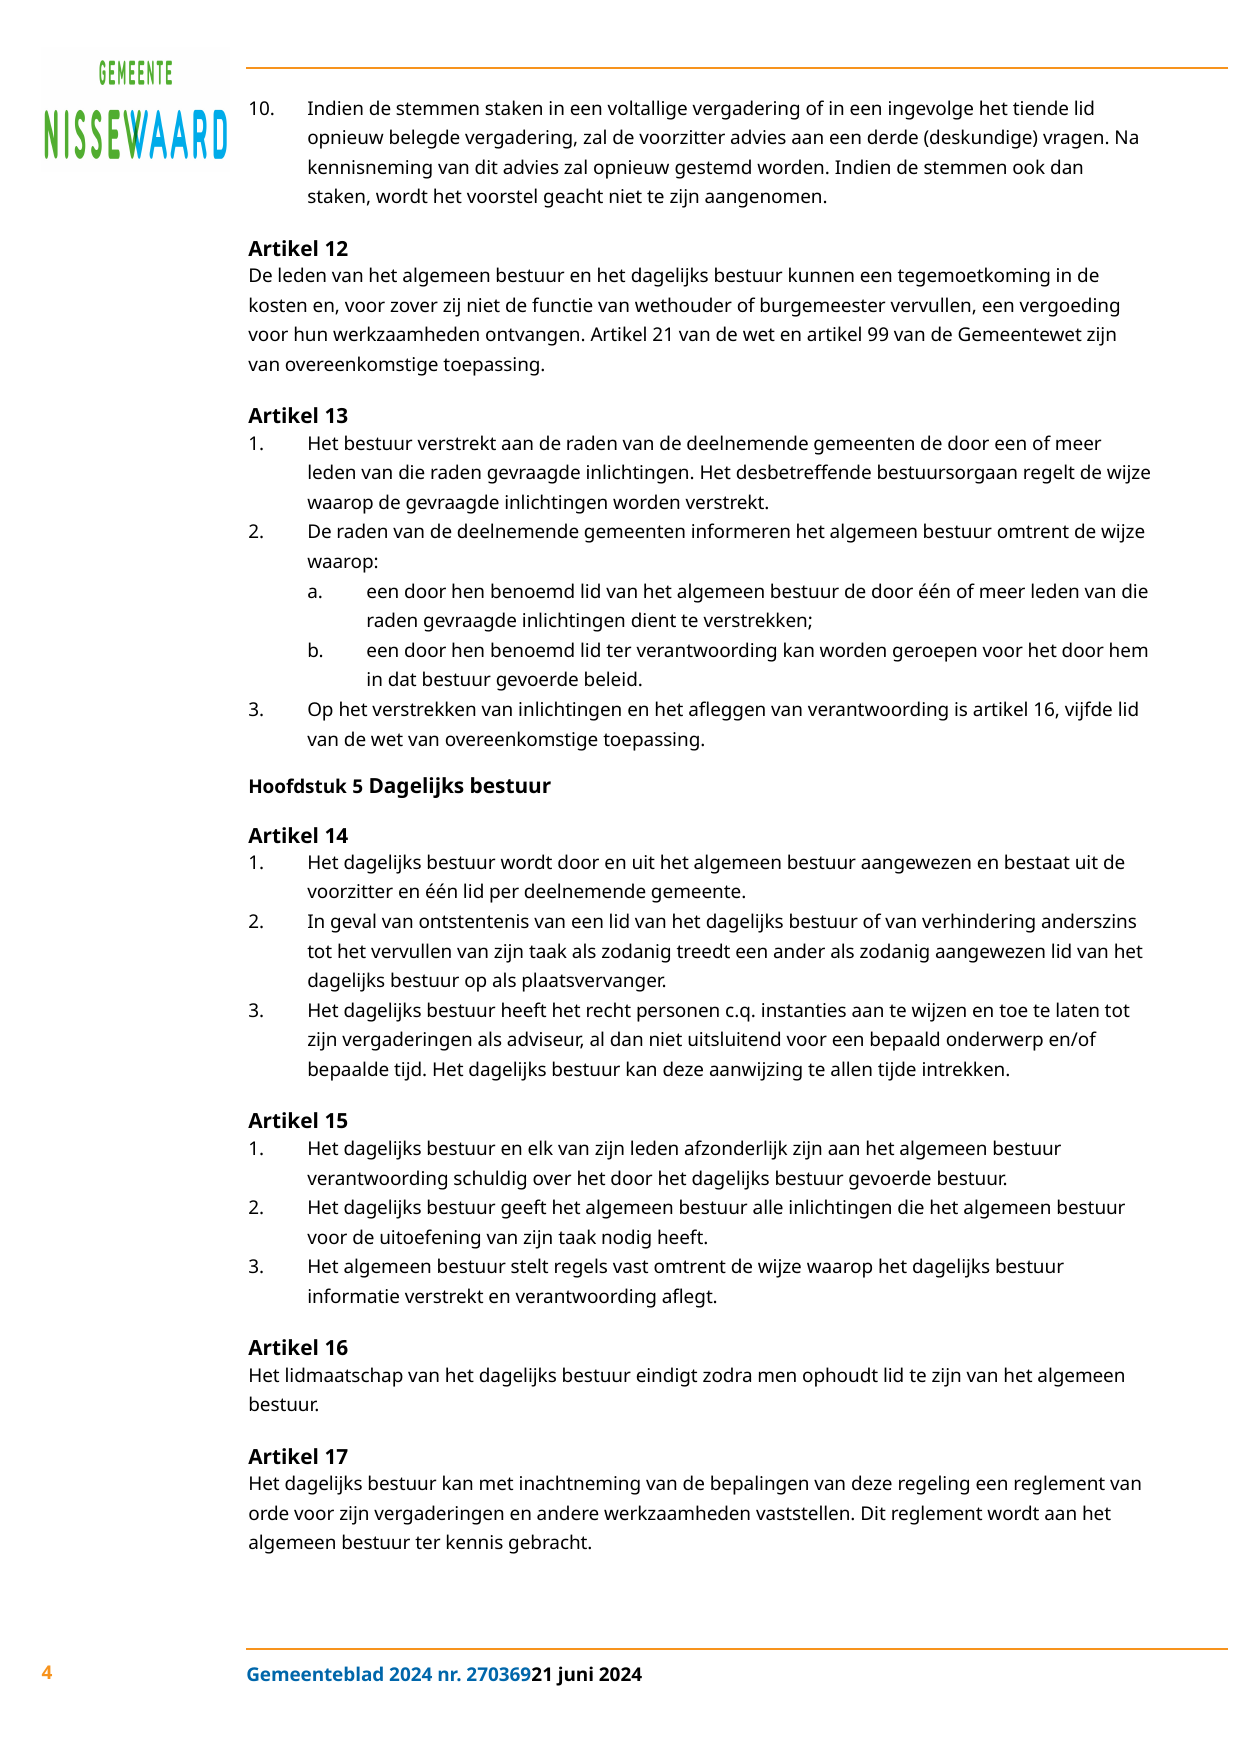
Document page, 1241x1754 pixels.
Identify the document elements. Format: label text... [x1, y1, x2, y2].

text Het dagelijks bestuur kan met inachtneming van de bepalingen van deze regeling een reglement van orde voor zijn vergaderingen en andere werkzaamheden vaststellen. Dit reglement wordt aan het algemeen bestuur ter kennis gebracht. [248, 1470, 1152, 1555]
text Artikel 12 [248, 234, 1152, 262]
list Het dagelijks bestuur wordt door en uit het algemeen bestuur aangewezen en bestaat uit de voorzitter en één lid per deelnemende gemeente. [248, 849, 1152, 904]
list Het bestuur verstrekt aan de raden van de deelnemende gemeenten de door een of meer leden van die raden gevraagde inlichtingen. Het desbetreffende bestuursorgaan regelt de wijze waarop de gevraagde inlichtingen worden verstrekt. [248, 430, 1152, 515]
list Indien de stemmen staken in een voltallige vergadering of in een ingevolge het tiende lid opnieuw belegde vergadering, zal de voorzitter advies aan een derde (deskundige) vragen. Na kennisneming van dit advies zal opnieuw gestemd worden. Indien de stemmen ook dan staken, wordt het voorstel geacht niet te zijn aangenomen. [248, 95, 1152, 209]
text Het lidmaatschap van het dagelijks bestuur eindigt zodra men ophoudt lid te zijn van het algemeen bestuur. [248, 1362, 1152, 1417]
list Op het verstrekken van inlichtingen en het afleggen van verantwoording is artikel 16, vijfde lid van de wet van overeenkomstige toepassing. [248, 696, 1152, 752]
text Artikel 13 [248, 402, 1152, 430]
text Hoofdstuk 5 Dagelijks bestuur [248, 771, 1152, 800]
text Artikel 16 [248, 1333, 1152, 1362]
list De raden van de deelnemende gemeenten informeren het algemeen bestuur omtrent de wijze waarop: [248, 519, 1152, 574]
list een door hen benoemd lid ter verantwoording kan worden geroepen voor het door hem in dat bestuur gevoerde beleid. [307, 637, 1152, 692]
list In geval van ontstentenis van een lid van het dagelijks bestuur of van verhindering anderszins tot het vervullen van zijn taak als zodanig treedt een ander als zodanig aangewezen lid van het dagelijks bestuur op als plaatsvervanger. [248, 908, 1152, 993]
list Het dagelijks bestuur en elk van zijn leden afzonderlijk zijn aan het algemeen bestuur verantwoording schuldig over het door het dagelijks bestuur gevoerde bestuur. [248, 1135, 1152, 1190]
text Artikel 15 [248, 1107, 1152, 1135]
picture [41, 47, 231, 172]
text Artikel 14 [248, 821, 1152, 849]
list Het dagelijks bestuur geeft het algemeen bestuur alle inlichtingen die het algemeen bestuur voor de uitoefening van zijn taak nodig heeft. [248, 1194, 1152, 1249]
list een door hen benoemd lid van het algemeen bestuur de door één of meer leden van die raden gevraagde inlichtingen dient te verstrekken; [307, 578, 1152, 633]
list Het algemeen bestuur stelt regels vast omtrent de wijze waarop het dagelijks bestuur informatie verstrekt en verantwoording aflegt. [248, 1253, 1152, 1309]
text Artikel 17 [248, 1442, 1152, 1470]
text De leden van het algemeen bestuur en het dagelijks bestuur kunnen een tegemoetkoming in de kosten en, voor zover zij niet de functie van wethouder of burgemeester vervullen, een vergoeding voor hun werkzaamheden ontvangen. Artikel 21 van de wet en artikel 99 van de Gemeentewet zijn van overeenkomstige toepassing. [248, 262, 1152, 377]
list Het dagelijks bestuur heeft het recht personen c.q. instanties aan te wijzen en toe te laten tot zijn vergaderingen als adviseur, al dan niet uitsluitend voor een bepaald onderwerp en/of bepaalde tijd. Het dagelijks bestuur kan deze aanwijzing te allen tijde intrekken. [248, 997, 1152, 1082]
